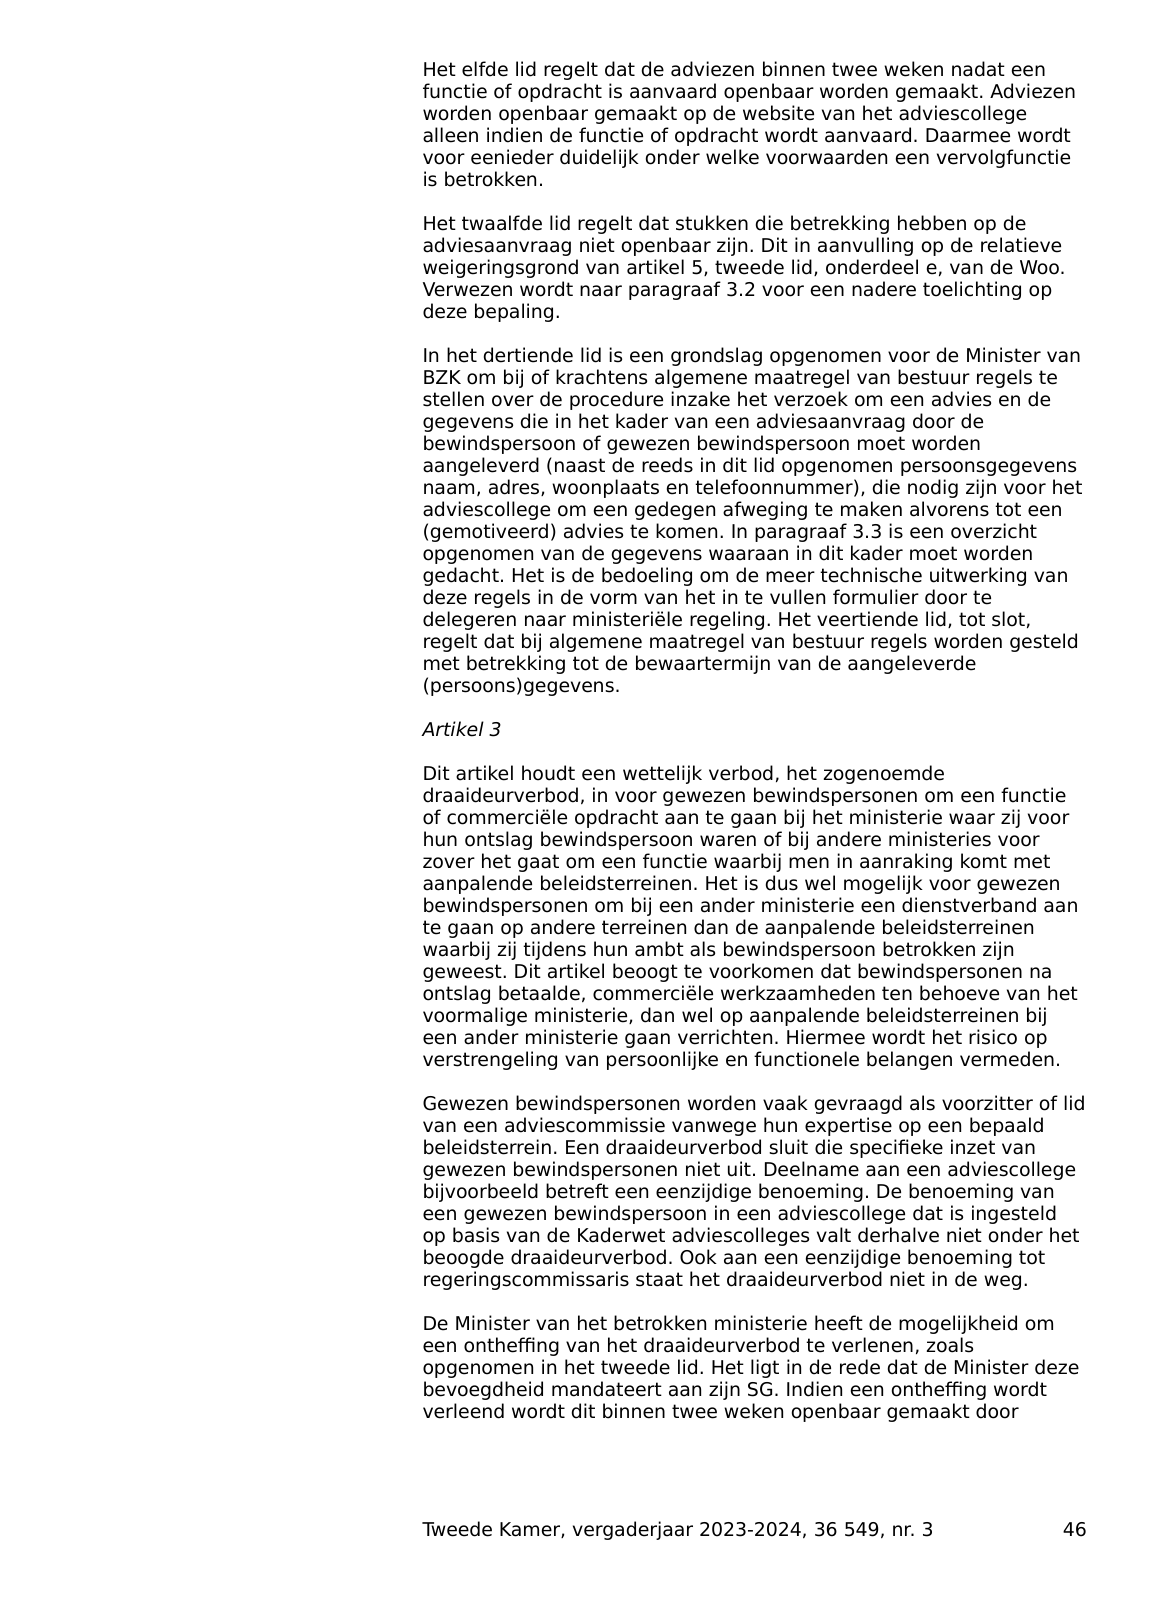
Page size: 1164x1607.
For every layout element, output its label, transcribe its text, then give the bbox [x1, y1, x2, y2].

text Het twaalfde lid regelt dat stukken die betrekking hebben op de adviesaanvraag niet openbaar zijn. Dit in aanvulling op de relatieve weigeringsgrond van artikel 5, tweede lid, onderdeel e, van de Woo. Verwezen wordt naar paragraaf 3.2 voor een nadere toelichting op deze bepaling. [422, 213, 1087, 323]
text Het elfde lid regelt dat de adviezen binnen twee weken nadat een functie of opdracht is aanvaard openbaar worden gemaakt. Adviezen worden openbaar gemaakt op de website van het adviescollege alleen indien de functie of opdracht wordt aanvaard. Daarmee wordt voor eenieder duidelijk onder welke voorwaarden een vervolgfunctie is betrokken. [422, 59, 1087, 191]
text In het dertiende lid is een grondslag opgenomen voor de Minister van BZK om bij of krachtens algemene maatregel van bestuur regels te stellen over de procedure inzake het verzoek om een advies en de gegevens die in het kader van een adviesaanvraag door de bewindspersoon of gewezen bewindspersoon moet worden aangeleverd (naast de reeds in dit lid opgenomen persoonsgegevens naam, adres, woonplaats en telefoonnummer), die nodig zijn voor het adviescollege om een gedegen afweging te maken alvorens tot een (gemotiveerd) advies te komen. In paragraaf 3.3 is een overzicht opgenomen van de gegevens waaraan in dit kader moet worden gedacht. Het is de bedoeling om de meer technische uitwerking van deze regels in de vorm van het in te vullen formulier door te delegeren naar ministeriële regeling. Het veertiende lid, tot slot, regelt dat bij algemene maatregel van bestuur regels worden gesteld met betrekking tot de bewaartermijn van de aangeleverde (persoons)gegevens. [422, 345, 1087, 697]
text Dit artikel houdt een wettelijk verbod, het zogenoemde draaideurverbod, in voor gewezen bewindspersonen om een functie of commerciële opdracht aan te gaan bij het ministerie waar zij voor hun ontslag bewindspersoon waren of bij andere ministeries voor zover het gaat om een functie waarbij men in aanraking komt met aanpalende beleidsterreinen. Het is dus wel mogelijk voor gewezen bewindspersonen om bij een ander ministerie een dienstverband aan te gaan op andere terreinen dan de aanpalende beleidsterreinen waarbij zij tijdens hun ambt als bewindspersoon betrokken zijn geweest. Dit artikel beoogt te voorkomen dat bewindspersonen na ontslag betaalde, commerciële werkzaamheden ten behoeve van het voormalige ministerie, dan wel op aanpalende beleidsterreinen bij een ander ministerie gaan verrichten. Hiermee wordt het risico op verstrengeling van persoonlijke en functionele belangen vermeden. [422, 763, 1087, 1071]
text De Minister van het betrokken ministerie heeft de mogelijkheid om een ontheffing van het draaideurverbod te verlenen, zoals opgenomen in het tweede lid. Het ligt in de rede dat de Minister deze bevoegdheid mandateert aan zijn SG. Indien een ontheffing wordt verleend wordt dit binnen twee weken openbaar gemaakt door [422, 1313, 1087, 1423]
text Gewezen bewindspersonen worden vaak gevraagd als voorzitter of lid van een adviescommissie vanwege hun expertise op een bepaald beleidsterrein. Een draaideurverbod sluit die specifieke inzet van gewezen bewindspersonen niet uit. Deelname aan een adviescollege bijvoorbeeld betreft een eenzijdige benoeming. De benoeming van een gewezen bewindspersoon in een adviescollege dat is ingesteld op basis van de Kaderwet adviescolleges valt derhalve niet onder het beoogde draaideurverbod. Ook aan een eenzijdige benoeming tot regeringscommissaris staat het draaideurverbod niet in de weg. [422, 1093, 1087, 1291]
subtitle Artikel 3 [422, 719, 1087, 741]
